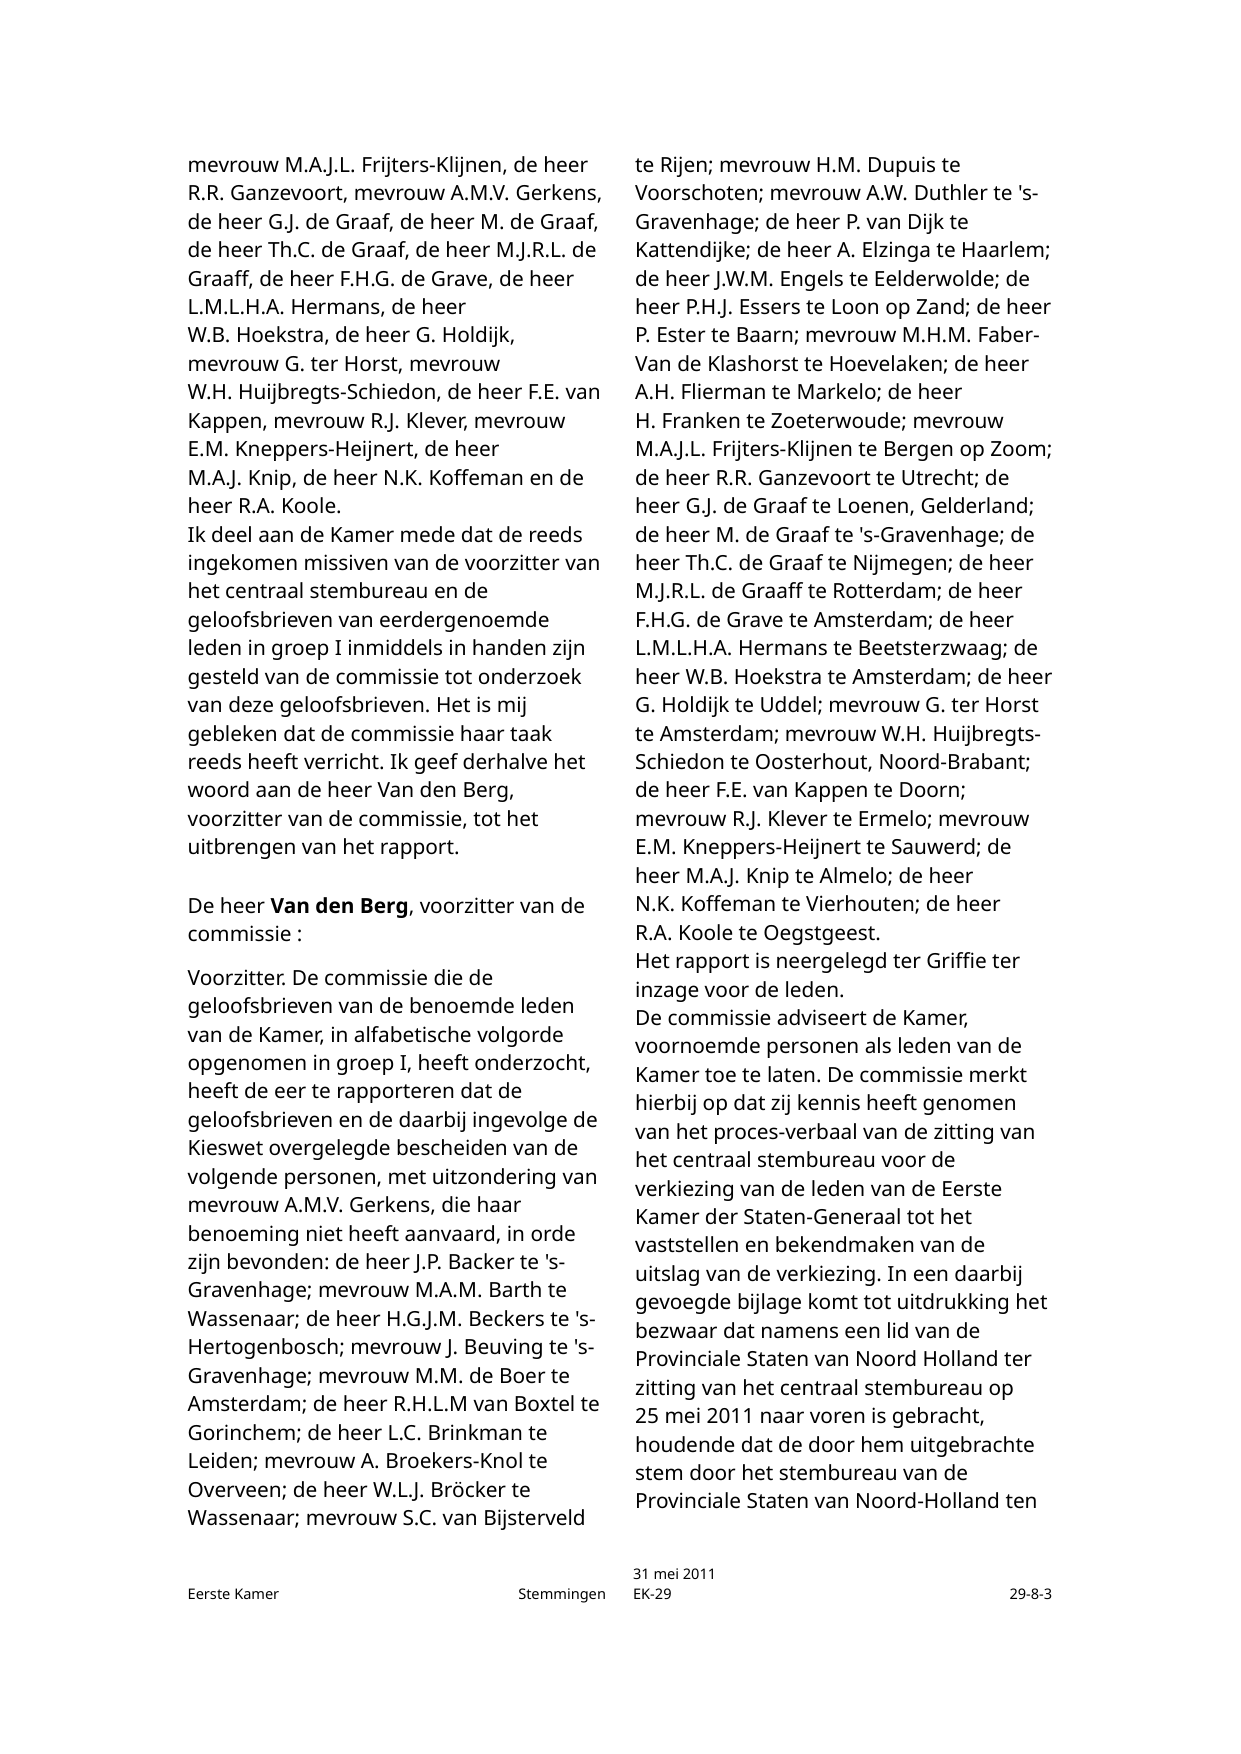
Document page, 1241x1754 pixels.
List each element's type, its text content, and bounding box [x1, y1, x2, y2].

text Ik deel aan de Kamer mede dat de reeds ingekomen missiven van de voorzitter van het centraal stembureau en de geloofsbrieven van eerdergenoemde leden in groep I inmiddels in handen zijn gesteld van de commissie tot onderzoek van deze geloofsbrieven. Het is mij gebleken dat de commissie haar taak reeds heeft verricht. Ik geef derhalve het woord aan de heer Van den Berg, voorzitter van de commissie, tot het uitbrengen van het rapport. [187, 520, 605, 861]
text De heer Van den Berg, voorzitter van de commissie : [187, 891, 605, 948]
text te Rijen; mevrouw H.M. Dupuis te Voorschoten; mevrouw A.W. Duthler te 's-Gravenhage; de heer P. van Dijk te Kattendijke; de heer A. Elzinga te Haarlem; de heer J.W.M. Engels te Eelderwolde; de heer P.H.J. Essers te Loon op Zand; de heer P. Ester te Baarn; mevrouw M.H.M. Faber-Van de Klashorst te Hoevelaken; de heer A.H. Flierman te Markelo; de heer H. Franken te Zoeterwoude; mevrouw M.A.J.L. Frijters-Klijnen te Bergen op Zoom; de heer R.R. Ganzevoort te Utrecht; de heer G.J. de Graaf te Loenen, Gelderland; de heer M. de Graaf te 's-Gravenhage; de heer Th.C. de Graaf te Nijmegen; de heer M.J.R.L. de Graaff te Rotterdam; de heer F.H.G. de Grave te Amsterdam; de heer L.M.L.H.A. Hermans te Beetsterzwaag; de heer W.B. Hoekstra te Amsterdam; de heer G. Holdijk te Uddel; mevrouw G. ter Horst te Amsterdam; mevrouw W.H. Huijbregts-Schiedon te Oosterhout, Noord-Brabant; de heer F.E. van Kappen te Doorn; mevrouw R.J. Klever te Ermelo; mevrouw E.M. Kneppers-Heijnert te Sauwerd; de heer M.A.J. Knip te Almelo; de heer N.K. Koffeman te Vierhouten; de heer R.A. Koole te Oegstgeest. [635, 150, 1053, 946]
text De commissie adviseert de Kamer, voornoemde personen als leden van de Kamer toe te laten. De commissie merkt hierbij op dat zij kennis heeft genomen van het proces-verbaal van de zitting van het centraal stembureau voor de verkiezing van de leden van de Eerste Kamer der Staten-Generaal tot het vaststellen en bekendmaken van de uitslag van de verkiezing. In een daarbij gevoegde bijlage komt tot uitdrukking het bezwaar dat namens een lid van de Provinciale Staten van Noord Holland ter zitting van het centraal stembureau op 25 mei 2011 naar voren is gebracht, houdende dat de door hem uitgebrachte stem door het stembureau van de Provinciale Staten van Noord-Holland ten [635, 1003, 1053, 1515]
text mevrouw M.A.J.L. Frijters-Klijnen, de heer R.R. Ganzevoort, mevrouw A.M.V. Gerkens, de heer G.J. de Graaf, de heer M. de Graaf, de heer Th.C. de Graaf, de heer M.J.R.L. de Graaff, de heer F.H.G. de Grave, de heer L.M.L.H.A. Hermans, de heer W.B. Hoekstra, de heer G. Holdijk, mevrouw G. ter Horst, mevrouw W.H. Huijbregts-Schiedon, de heer F.E. van Kappen, mevrouw R.J. Klever, mevrouw E.M. Kneppers-Heijnert, de heer M.A.J. Knip, de heer N.K. Koffeman en de heer R.A. Koole. [187, 150, 605, 520]
text Voorzitter. De commissie die de geloofsbrieven van de benoemde leden van de Kamer, in alfabetische volgorde opgenomen in groep I, heeft onderzocht, heeft de eer te rapporteren dat de geloofsbrieven en de daarbij ingevolge de Kieswet overgelegde bescheiden van de volgende personen, met uitzondering van mevrouw A.M.V. Gerkens, die haar benoeming niet heeft aanvaard, in orde zijn bevonden: de heer J.P. Backer te 's-Gravenhage; mevrouw M.A.M. Barth te Wassenaar; de heer H.G.J.M. Beckers te 's-Hertogenbosch; mevrouw J. Beuving te 's-Gravenhage; mevrouw M.M. de Boer te Amsterdam; de heer R.H.L.M van Boxtel te Gorinchem; de heer L.C. Brinkman te Leiden; mevrouw A. Broekers-Knol te Overveen; de heer W.L.J. Bröcker te Wassenaar; mevrouw S.C. van Bijsterveld [187, 963, 605, 1532]
text Het rapport is neergelegd ter Griffie ter inzage voor de leden. [635, 946, 1053, 1003]
